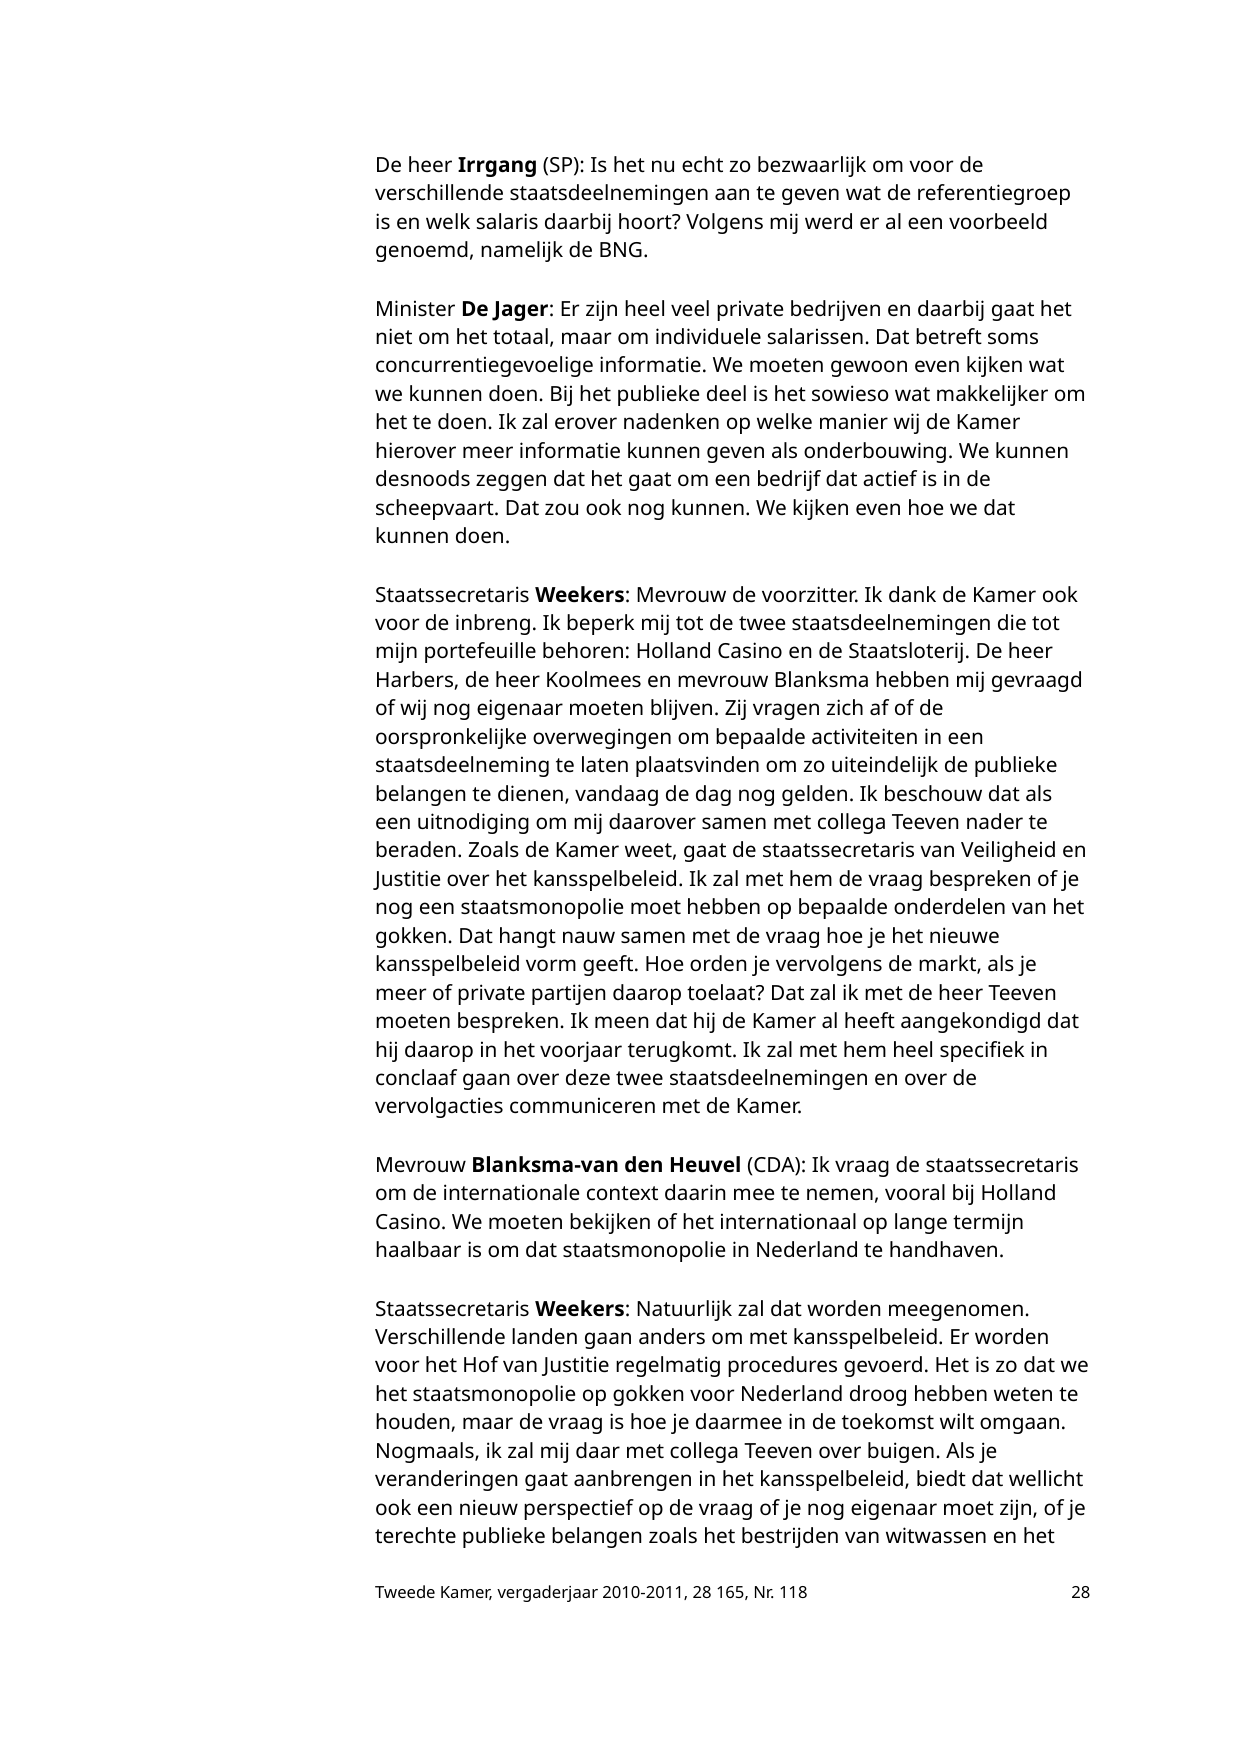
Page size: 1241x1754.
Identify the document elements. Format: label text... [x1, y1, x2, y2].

text Staatssecretaris Weekers: Natuurlijk zal dat worden meegenomen. Verschillende landen gaan anders om met kansspelbeleid. Er worden voor het Hof van Justitie regelmatig procedures gevoerd. Het is zo dat we het staatsmonopolie op gokken voor Nederland droog hebben weten te houden, maar de vraag is hoe je daarmee in de toekomst wilt omgaan. Nogmaals, ik zal mij daar met collega Teeven over buigen. Als je veranderingen gaat aanbrengen in het kansspelbeleid, biedt dat wellicht ook een nieuw perspectief op de vraag of je nog eigenaar moet zijn, of je terechte publieke belangen zoals het bestrijden van witwassen en het [375, 1294, 1090, 1550]
text Minister De Jager: Er zijn heel veel private bedrijven en daarbij gaat het niet om het totaal, maar om individuele salarissen. Dat betreft soms concurrentiegevoelige informatie. We moeten gewoon even kijken wat we kunnen doen. Bij het publieke deel is het sowieso wat makkelijker om het te doen. Ik zal erover nadenken op welke manier wij de Kamer hierover meer informatie kunnen geven als onderbouwing. We kunnen desnoods zeggen dat het gaat om een bedrijf dat actief is in de scheepvaart. Dat zou ook nog kunnen. We kijken even hoe we dat kunnen doen. [375, 294, 1090, 550]
text Staatssecretaris Weekers: Mevrouw de voorzitter. Ik dank de Kamer ook voor de inbreng. Ik beperk mij tot de twee staatsdeelnemingen die tot mijn portefeuille behoren: Holland Casino en de Staatsloterij. De heer Harbers, de heer Koolmees en mevrouw Blanksma hebben mij gevraagd of wij nog eigenaar moeten blijven. Zij vragen zich af of de oorspronkelijke overwegingen om bepaalde activiteiten in een staatsdeelneming te laten plaatsvinden om zo uiteindelijk de publieke belangen te dienen, vandaag de dag nog gelden. Ik beschouw dat als een uitnodiging om mij daarover samen met collega Teeven nader te beraden. Zoals de Kamer weet, gaat de staatssecretaris van Veiligheid en Justitie over het kansspelbeleid. Ik zal met hem de vraag bespreken of je nog een staatsmonopolie moet hebben op bepaalde onderdelen van het gokken. Dat hangt nauw samen met de vraag hoe je het nieuwe kansspelbeleid vorm geeft. Hoe orden je vervolgens de markt, als je meer of private partijen daarop toelaat? Dat zal ik met de heer Teeven moeten bespreken. Ik meen dat hij de Kamer al heeft aangekondigd dat hij daarop in het voorjaar terugkomt. Ik zal met hem heel specifiek in conclaaf gaan over deze twee staatsdeelnemingen en over de vervolgacties communiceren met de Kamer. [375, 580, 1090, 1120]
text De heer Irrgang (SP): Is het nu echt zo bezwaarlijk om voor de verschillende staatsdeelnemingen aan te geven wat de referentiegroep is en welk salaris daarbij hoort? Volgens mij werd er al een voorbeeld genoemd, namelijk de BNG. [375, 150, 1090, 264]
text Mevrouw Blanksma-van den Heuvel (CDA): Ik vraag de staatssecretaris om de internationale context daarin mee te nemen, vooral bij Holland Casino. We moeten bekijken of het internationaal op lange termijn haalbaar is om dat staatsmonopolie in Nederland te handhaven. [375, 1150, 1090, 1264]
